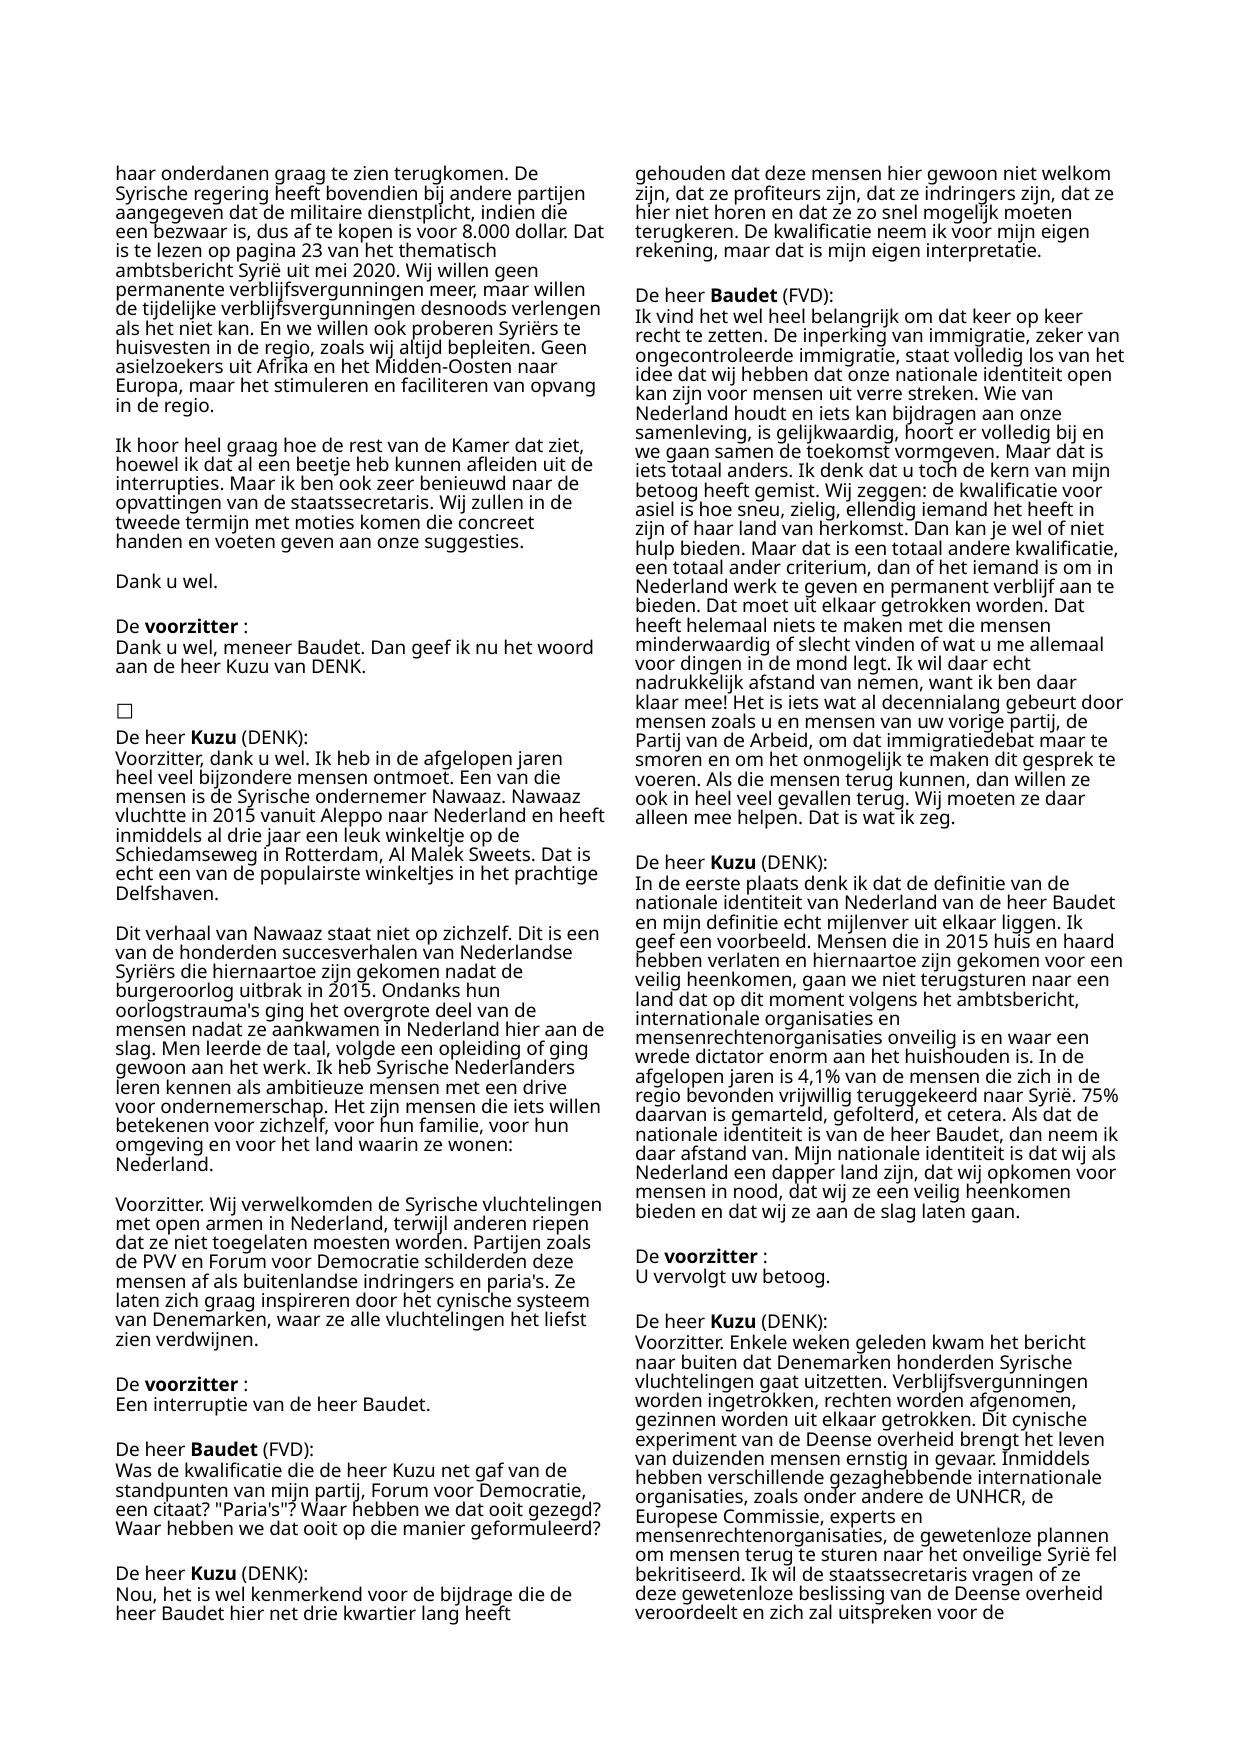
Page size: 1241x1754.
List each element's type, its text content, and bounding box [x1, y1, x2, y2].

text Ik hoor heel graag hoe de rest van de Kamer dat ziet, hoewel ik dat al een beetje heb kunnen afleiden uit de interrupties. Maar ik ben ook zeer benieuwd naar de opvattingen van de staatssecretaris. Wij zullen in de tweede termijn met moties komen die concreet handen en voeten geven aan onze suggesties. [115, 437, 605, 552]
text De heer Kuzu (DENK): [635, 849, 1125, 875]
text De heer Kuzu (DENK): [635, 1309, 1125, 1334]
text haar onderdanen graag te zien terugkomen. De Syrische regering heeft bovendien bij andere partijen aangegeven dat de militaire dienstplicht, indien die een bezwaar is, dus af te kopen is voor 8.000 dollar. Dat is te lezen op pagina 23 van het thematisch ambtsbericht Syrië uit mei 2020. Wij willen geen permanente verblijfsvergunningen meer, maar willen de tijdelijke verblijfsvergunningen desnoods verlengen als het niet kan. En we willen ook proberen Syriërs te huisvesten in de regio, zoals wij altijd bepleiten. Geen asielzoekers uit Afrika en het Midden-Oosten naar Europa, maar het stimuleren en faciliteren van opvang in de regio. [115, 165, 605, 416]
text De heer Kuzu (DENK): [115, 724, 605, 749]
text Dit verhaal van Nawaaz staat niet op zichzelf. Dit is een van de honderden succesverhalen van Nederlandse Syriërs die hiernaartoe zijn gekomen nadat de burgeroorlog uitbrak in 2015. Ondanks hun oorlogstrauma's ging het overgrote deel van de mensen nadat ze aankwamen in Nederland hier aan de slag. Men leerde de taal, volgde een opleiding of ging gewoon aan het werk. Ik heb Syrische Nederlanders leren kennen als ambitieuze mensen met een drive voor ondernemerschap. Het zijn mensen die iets willen betekenen voor zichzelf, voor hun familie, voor hun omgeving en voor het land waarin ze wonen: Nederland. [115, 924, 605, 1175]
text Een interruptie van de heer Baudet. [115, 1396, 605, 1416]
text Was de kwalificatie die de heer Kuzu net gaf van de standpunten van mijn partij, Forum voor Democratie, een citaat? "Paria's"? Waar hebben we dat ooit gezegd? Waar hebben we dat ooit op die manier geformuleerd? [115, 1462, 605, 1539]
text De voorzitter : [115, 1371, 605, 1396]
text ⬜ [115, 698, 605, 724]
text gehouden dat deze mensen hier gewoon niet welkom zijn, dat ze profiteurs zijn, dat ze indringers zijn, dat ze hier niet horen en dat ze zo snel mogelijk moeten terugkeren. De kwalificatie neem ik voor mijn eigen rekening, maar dat is mijn eigen interpretatie. [635, 165, 1125, 262]
text Nou, het is wel kenmerkend voor de bijdrage die de heer Baudet hier net drie kwartier lang heeft [115, 1586, 605, 1624]
text Ik vind het wel heel belangrijk om dat keer op keer recht te zetten. De inperking van immigratie, zeker van ongecontroleerde immigratie, staat volledig los van het idee dat wij hebben dat onze nationale identiteit open kan zijn voor mensen uit verre streken. Wie van Nederland houdt en iets kan bijdragen aan onze samenleving, is gelijkwaardig, hoort er volledig bij en we gaan samen de toekomst vormgeven. Maar dat is iets totaal anders. Ik denk dat u toch de kern van mijn betoog heeft gemist. Wij zeggen: de kwalificatie voor asiel is hoe sneu, zielig, ellendig iemand het heeft in zijn of haar land van herkomst. Dan kan je wel of niet hulp bieden. Maar dat is een totaal andere kwalificatie, een totaal ander criterium, dan of het iemand is om in Nederland werk te geven en permanent verblijf aan te bieden. Dat moet uit elkaar getrokken worden. Dat heeft helemaal niets te maken met die mensen minderwaardig of slecht vinden of wat u me allemaal voor dingen in de mond legt. Ik wil daar echt nadrukkelijk afstand van nemen, want ik ben daar klaar mee! Het is iets wat al decennialang gebeurt door mensen zoals u en mensen van uw vorige partij, de Partij van de Arbeid, om dat immigratiedebat maar te smoren en om het onmogelijk te maken dit gesprek te voeren. Als die mensen terug kunnen, dan willen ze ook in heel veel gevallen terug. Wij moeten ze daar alleen mee helpen. Dat is wat ik zeg. [635, 308, 1125, 828]
text In de eerste plaats denk ik dat de definitie van de nationale identiteit van Nederland van de heer Baudet en mijn definitie echt mijlenver uit elkaar liggen. Ik geef een voorbeeld. Mensen die in 2015 huis en haard hebben verlaten en hiernaartoe zijn gekomen voor een veilig heenkomen, gaan we niet terugsturen naar een land dat op dit moment volgens het ambtsbericht, internationale organisaties en mensenrechtenorganisaties onveilig is en waar een wrede dictator enorm aan het huishouden is. In de afgelopen jaren is 4,1% van de mensen die zich in de regio bevonden vrijwillig teruggekeerd naar Syrië. 75% daarvan is gemarteld, gefolterd, et cetera. Als dat de nationale identiteit is van de heer Baudet, dan neem ik daar afstand van. Mijn nationale identiteit is dat wij als Nederland een dapper land zijn, dat wij opkomen voor mensen in nood, dat wij ze een veilig heenkomen bieden en dat wij ze aan de slag laten gaan. [635, 875, 1125, 1222]
text De heer Kuzu (DENK): [115, 1560, 605, 1586]
text De heer Baudet (FVD): [635, 282, 1125, 308]
text Dank u wel. [115, 573, 605, 592]
text U vervolgt uw betoog. [635, 1268, 1125, 1288]
text De voorzitter : [115, 613, 605, 639]
text De heer Baudet (FVD): [115, 1437, 605, 1462]
text De voorzitter : [635, 1243, 1125, 1268]
text Dank u wel, meneer Baudet. Dan geef ik nu het woord aan de heer Kuzu van DENK. [115, 639, 605, 677]
text Voorzitter. Wij verwelkomden de Syrische vluchtelingen met open armen in Nederland, terwijl anderen riepen dat ze niet toegelaten moesten worden. Partijen zoals de PVV en Forum voor Democratie schilderden deze mensen af als buitenlandse indringers en paria's. Ze laten zich graag inspireren door het cynische systeem van Denemarken, waar ze alle vluchtelingen het liefst zien verdwijnen. [115, 1196, 605, 1350]
text Voorzitter, dank u wel. Ik heb in de afgelopen jaren heel veel bijzondere mensen ontmoet. Een van die mensen is de Syrische ondernemer Nawaaz. Nawaaz vluchtte in 2015 vanuit Aleppo naar Nederland en heeft inmiddels al drie jaar een leuk winkeltje op de Schiedamseweg in Rotterdam, Al Malek Sweets. Dat is echt een van de populairste winkeltjes in het prachtige Delfshaven. [115, 749, 605, 904]
text Voorzitter. Enkele weken geleden kwam het bericht naar buiten dat Denemarken honderden Syrische vluchtelingen gaat uitzetten. Verblijfsvergunningen worden ingetrokken, rechten worden afgenomen, gezinnen worden uit elkaar getrokken. Dit cynische experiment van de Deense overheid brengt het leven van duizenden mensen ernstig in gevaar. Inmiddels hebben verschillende gezaghebbende internationale organisaties, zoals onder andere de UNHCR, de Europese Commissie, experts en mensenrechtenorganisaties, de gewetenloze plannen om mensen terug te sturen naar het onveilige Syrië fel bekritiseerd. Ik wil de staatssecretaris vragen of ze deze gewetenloze beslissing van de Deense overheid veroordeelt en zich zal uitspreken voor de [635, 1334, 1125, 1623]
